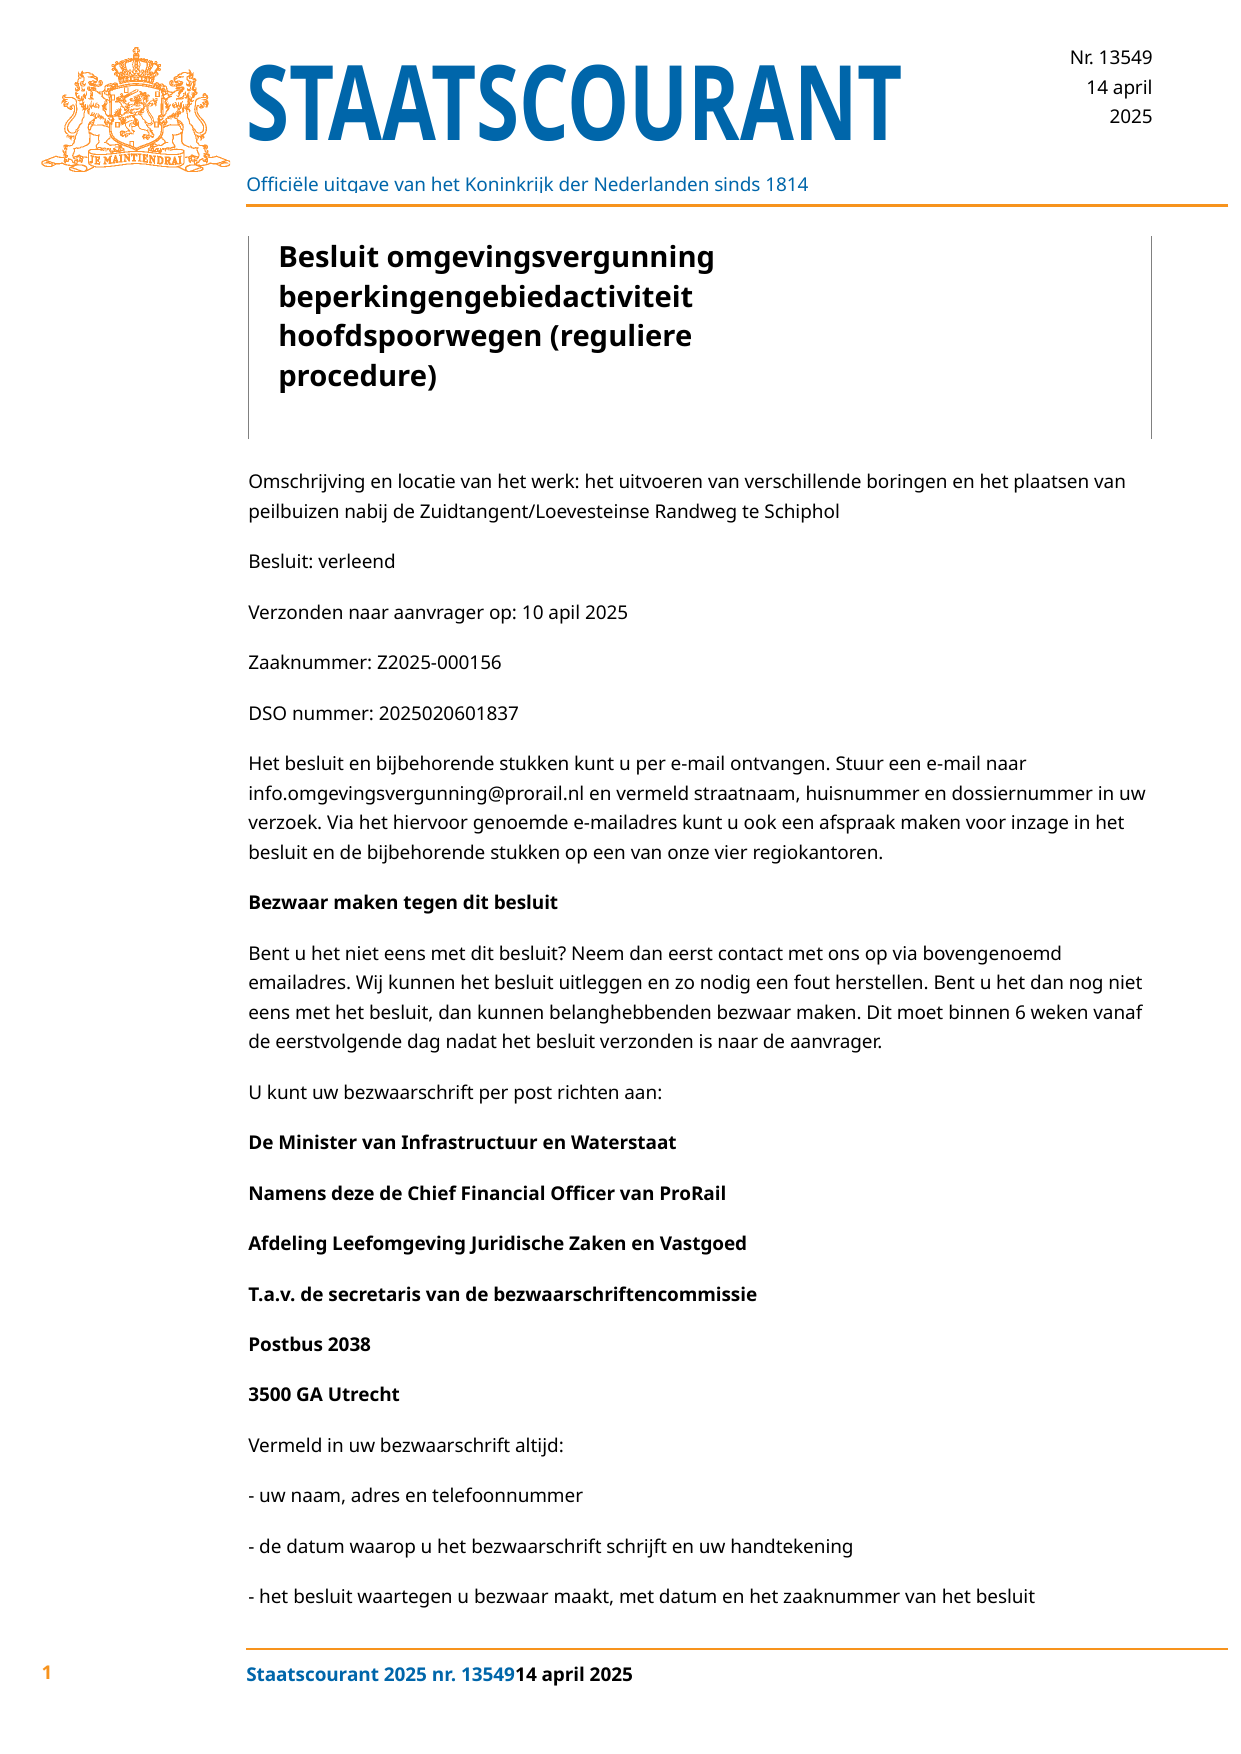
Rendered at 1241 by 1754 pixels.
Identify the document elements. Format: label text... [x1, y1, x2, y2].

text Omschrijving en locatie van het werk: het uitvoeren van verschillende boringen en het plaatsen van peilbuizen nabij de Zuidtangent/Loevesteinse Randweg te Schiphol [248, 469, 1152, 524]
text - het besluit waartegen u bezwaar maakt, met datum en het zaaknummer van het besluit [248, 1583, 1152, 1609]
text De Minister van Infrastructuur en Waterstaat [248, 1129, 1152, 1155]
table_header [850, 236, 912, 413]
text - de datum waarop u het bezwaarschrift schrijft en uw handtekening [248, 1533, 1152, 1558]
table_header Besluit omgevingsvergunning beperkingengebiedactiviteit hoofdspoorwegen (reguliere procedure) [249, 236, 850, 439]
text Verzonden naar aanvrager op: 10 apil 2025 [248, 599, 1152, 625]
text Bezwaar maken tegen dit besluit [248, 889, 1152, 915]
text 3500 GA Utrecht [248, 1382, 1152, 1407]
text DSO nummer: 2025020601837 [248, 700, 1152, 726]
text Zaaknummer: Z2025-000156 [248, 649, 1152, 675]
text Postbus 2038 [248, 1331, 1152, 1357]
text Namens deze de Chief Financial Officer van ProRail [248, 1180, 1152, 1206]
text Het besluit en bijbehorende stukken kunt u per e-mail ontvangen. Stuur een e-mail naar info.omgevingsvergunning@prorail.nl en vermeld straatnaam, huisnummer en dossiernummer in uw verzoek. Via het hiervoor genoemde e-mailadres kunt u ook een afspraak maken voor inzage in het besluit en de bijbehorende stukken op een van onze vier regiokantoren. [248, 750, 1152, 865]
table_header [850, 414, 1151, 439]
picture [41, 47, 231, 172]
text - uw naam, adres en telefoonnummer [248, 1482, 1152, 1508]
text Afdeling Leefomgeving Juridische Zaken en Vastgoed [248, 1230, 1152, 1256]
text Vermeld in uw bezwaarschrift altijd: [248, 1432, 1152, 1458]
text Bent u het niet eens met dit besluit? Neem dan eerst contact met ons op via bovengenoemd emailadres. Wij kunnen het besluit uitleggen en zo nodig een fout herstellen. Bent u het dan nog niet eens met het besluit, dan kunnen belanghebbenden bezwaar maken. Dit moet binnen 6 weken vanaf de eerstvolgende dag nadat het besluit verzonden is naar de aanvrager. [248, 940, 1152, 1054]
text Besluit: verleend [248, 549, 1152, 574]
text U kunt uw bezwaarschrift per post richten aan: [248, 1079, 1152, 1105]
text T.a.v. de secretaris van de bezwaarschriftencommissie [248, 1281, 1152, 1306]
table_header [1090, 236, 1151, 413]
picture [912, 236, 1090, 414]
